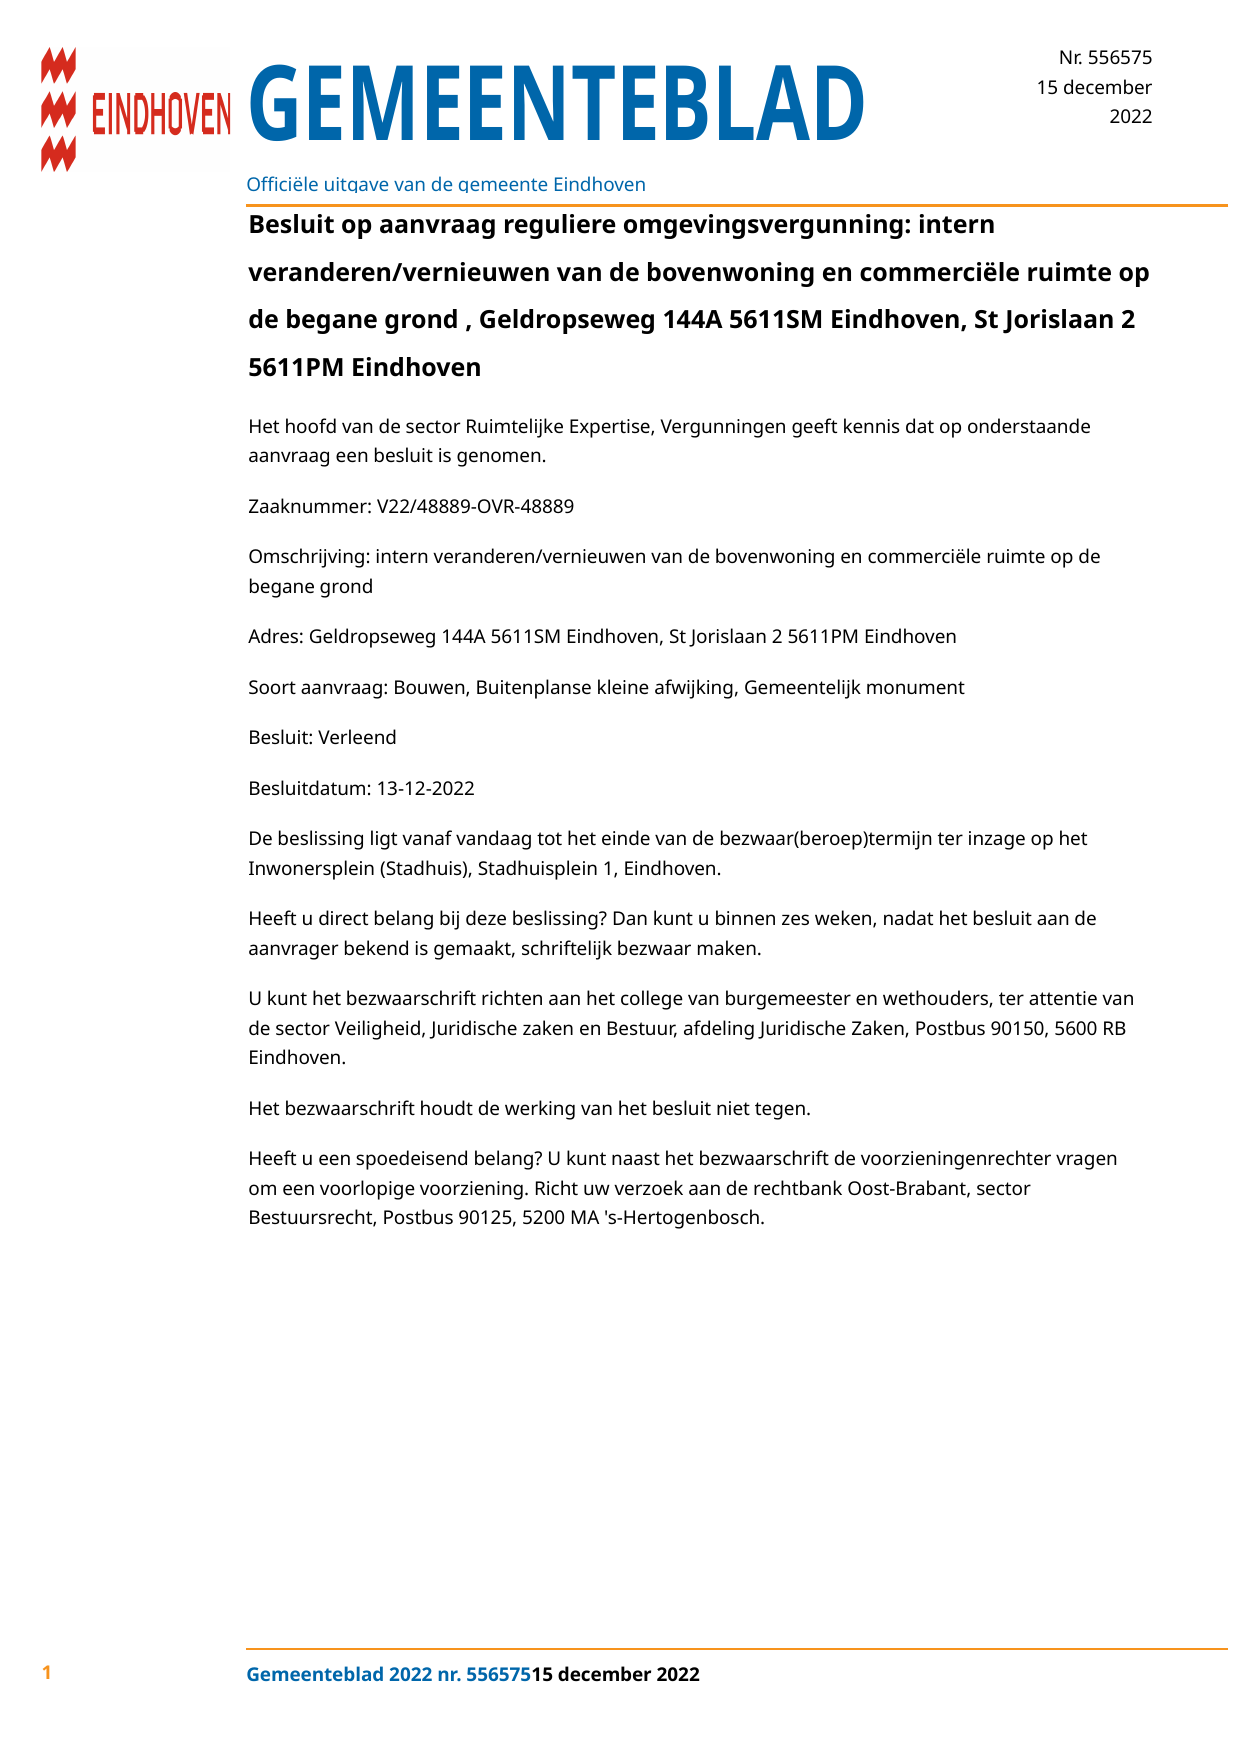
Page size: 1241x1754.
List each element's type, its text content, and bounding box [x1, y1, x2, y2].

text De beslissing ligt vanaf vandaag tot het einde van de bezwaar(beroep)termijn ter inzage op het Inwonersplein (Stadhuis), Stadhuisplein 1, Eindhoven. [248, 825, 1152, 881]
text Zaaknummer: V22/48889-OVR-48889 [248, 493, 1152, 519]
text Het bezwaarschrift houdt de werking van het besluit niet tegen. [248, 1095, 1152, 1121]
picture [41, 47, 231, 172]
text Heeft u direct belang bij deze beslissing? Dan kunt u binnen zes weken, nadat het besluit aan de aanvrager bekend is gemaakt, schriftelijk bezwaar maken. [248, 905, 1152, 961]
text Het hoofd van de sector Ruimtelijke Expertise, Vergunningen geeft kennis dat op onderstaande aanvraag een besluit is genomen. [248, 413, 1152, 468]
text Besluit: Verleend [248, 724, 1152, 750]
text Omschrijving: intern veranderen/vernieuwen van de bovenwoning en commerciële ruimte op de begane grond [248, 543, 1152, 599]
text U kunt het bezwaarschrift richten aan het college van burgemeester en wethouders, ter attentie van de sector Veiligheid, Juridische zaken en Bestuur, afdeling Juridische Zaken, Postbus 90150, 5600 RB Eindhoven. [248, 985, 1152, 1070]
text Heeft u een spoedeisend belang? U kunt naast het bezwaarschrift de voorzieningenrechter vragen om een voorlopige voorziening. Richt uw verzoek aan de rechtbank Oost-Brabant, sector Bestuursrecht, Postbus 90125, 5200 MA 's-Hertogenbosch. [248, 1145, 1152, 1230]
text Adres: Geldropseweg 144A 5611SM Eindhoven, St Jorislaan 2 5611PM Eindhoven [248, 623, 1152, 649]
text Besluit op aanvraag reguliere omgevingsvergunning: intern veranderen/vernieuwen van de bovenwoning en commerciële ruimte op de begane grond , Geldropseweg 144A 5611SM Eindhoven, St Jorislaan 2 5611PM Eindhoven [248, 207, 1152, 384]
text Besluitdatum: 13-12-2022 [248, 775, 1152, 801]
text Soort aanvraag: Bouwen, Buitenplanse kleine afwijking, Gemeentelijk monument [248, 674, 1152, 700]
